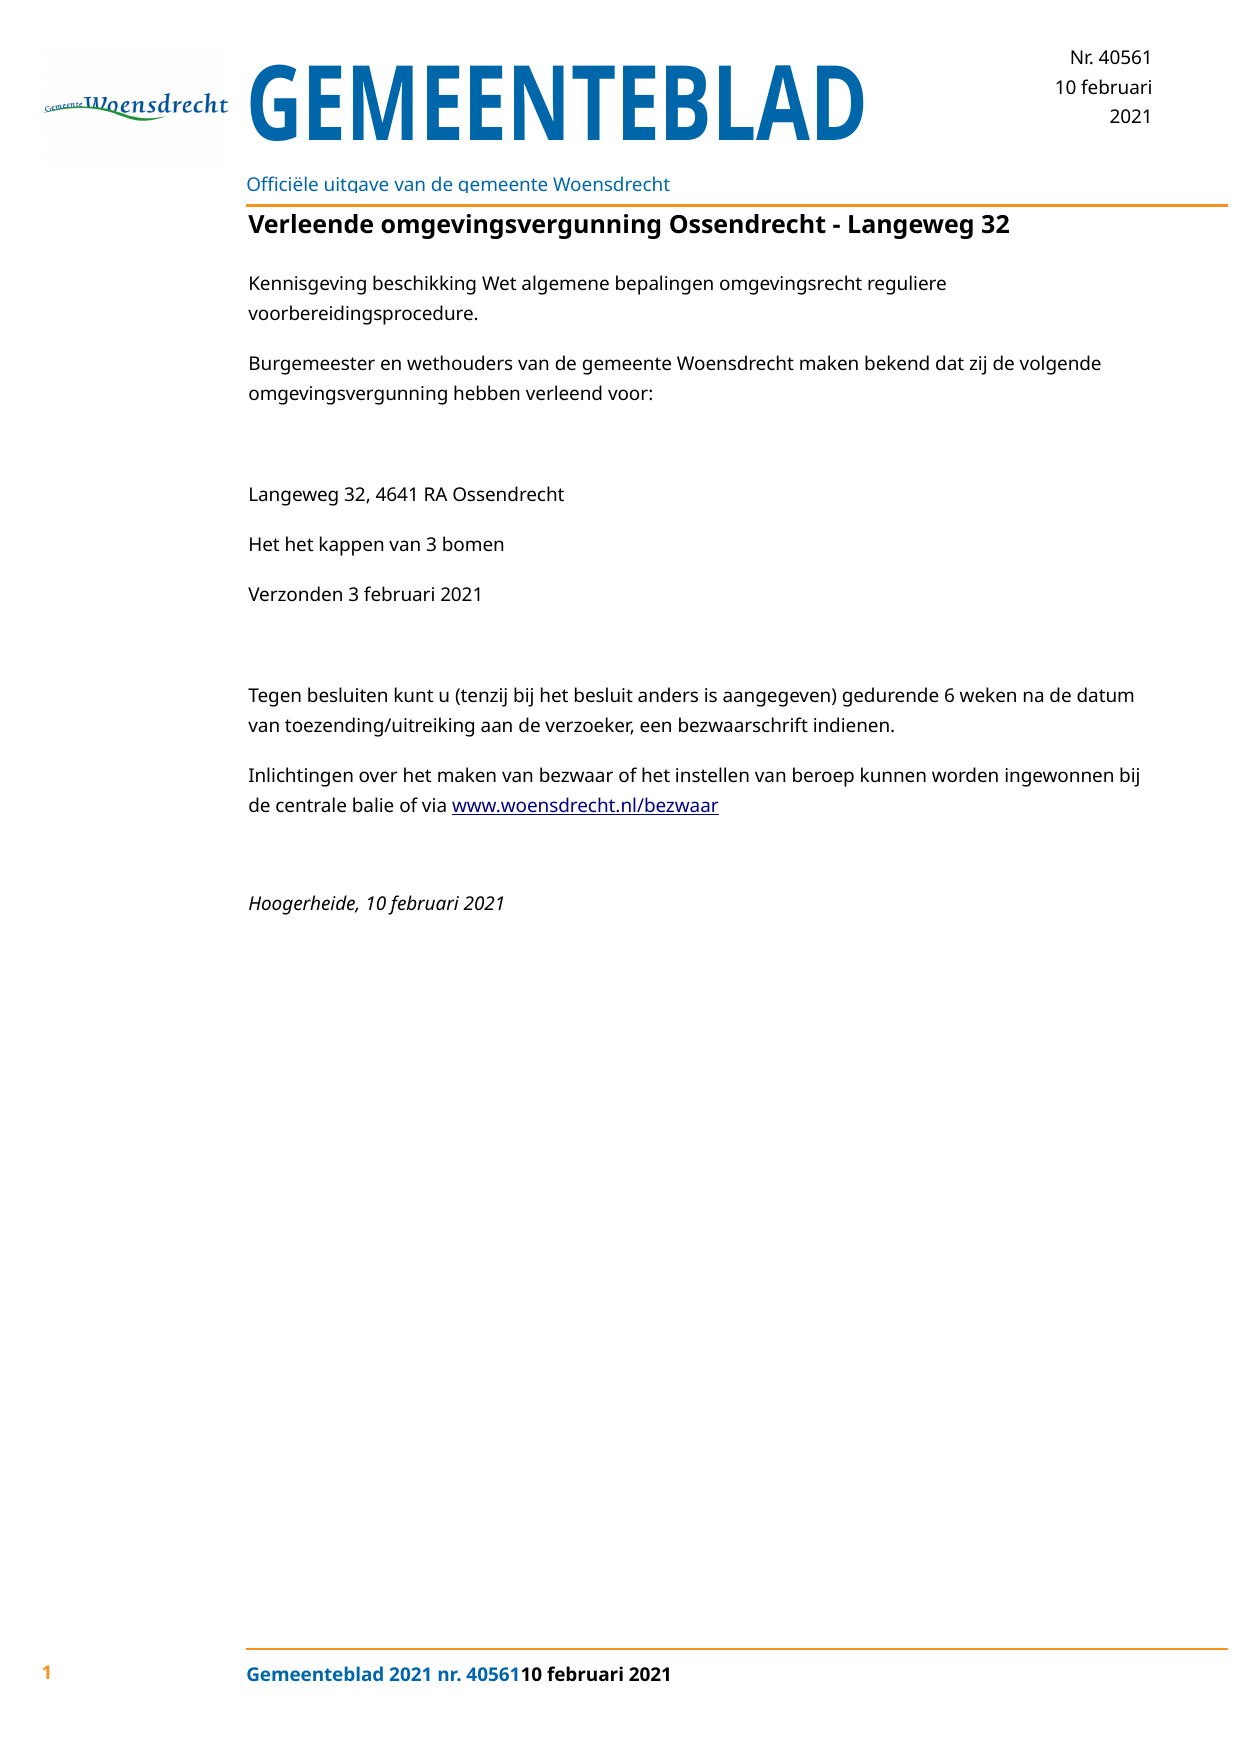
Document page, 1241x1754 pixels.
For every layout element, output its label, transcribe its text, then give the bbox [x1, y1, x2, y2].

picture [41, 47, 231, 172]
text Langeweg 32, 4641 RA Ossendrecht [248, 481, 1152, 506]
text Hoogerheide, 10 februari 2021 [248, 890, 1152, 916]
text Burgemeester en wethouders van de gemeente Woensdrecht maken bekend dat zij de volgende omgevingsvergunning hebben verleend voor: [248, 350, 1152, 406]
text Inlichtingen over het maken van bezwaar of het instellen van beroep kunnen worden ingewonnen bij de centrale balie of via www.woensdrecht.nl/bezwaar [248, 762, 1152, 818]
text Tegen besluiten kunt u (tenzij bij het besluit anders is aangegeven) gedurende 6 weken na de datum van toezending/uitreiking aan de verzoeker, een bezwaarschrift indienen. [248, 682, 1152, 738]
text Verleende omgevingsvergunning Ossendrecht - Langeweg 32 [248, 207, 1152, 241]
text Het het kappen van 3 bomen [248, 531, 1152, 557]
text Kennisgeving beschikking Wet algemene bepalingen omgevingsrecht reguliere voorbereidingsprocedure. [248, 270, 1152, 326]
text Verzonden 3 februari 2021 [248, 582, 1152, 607]
